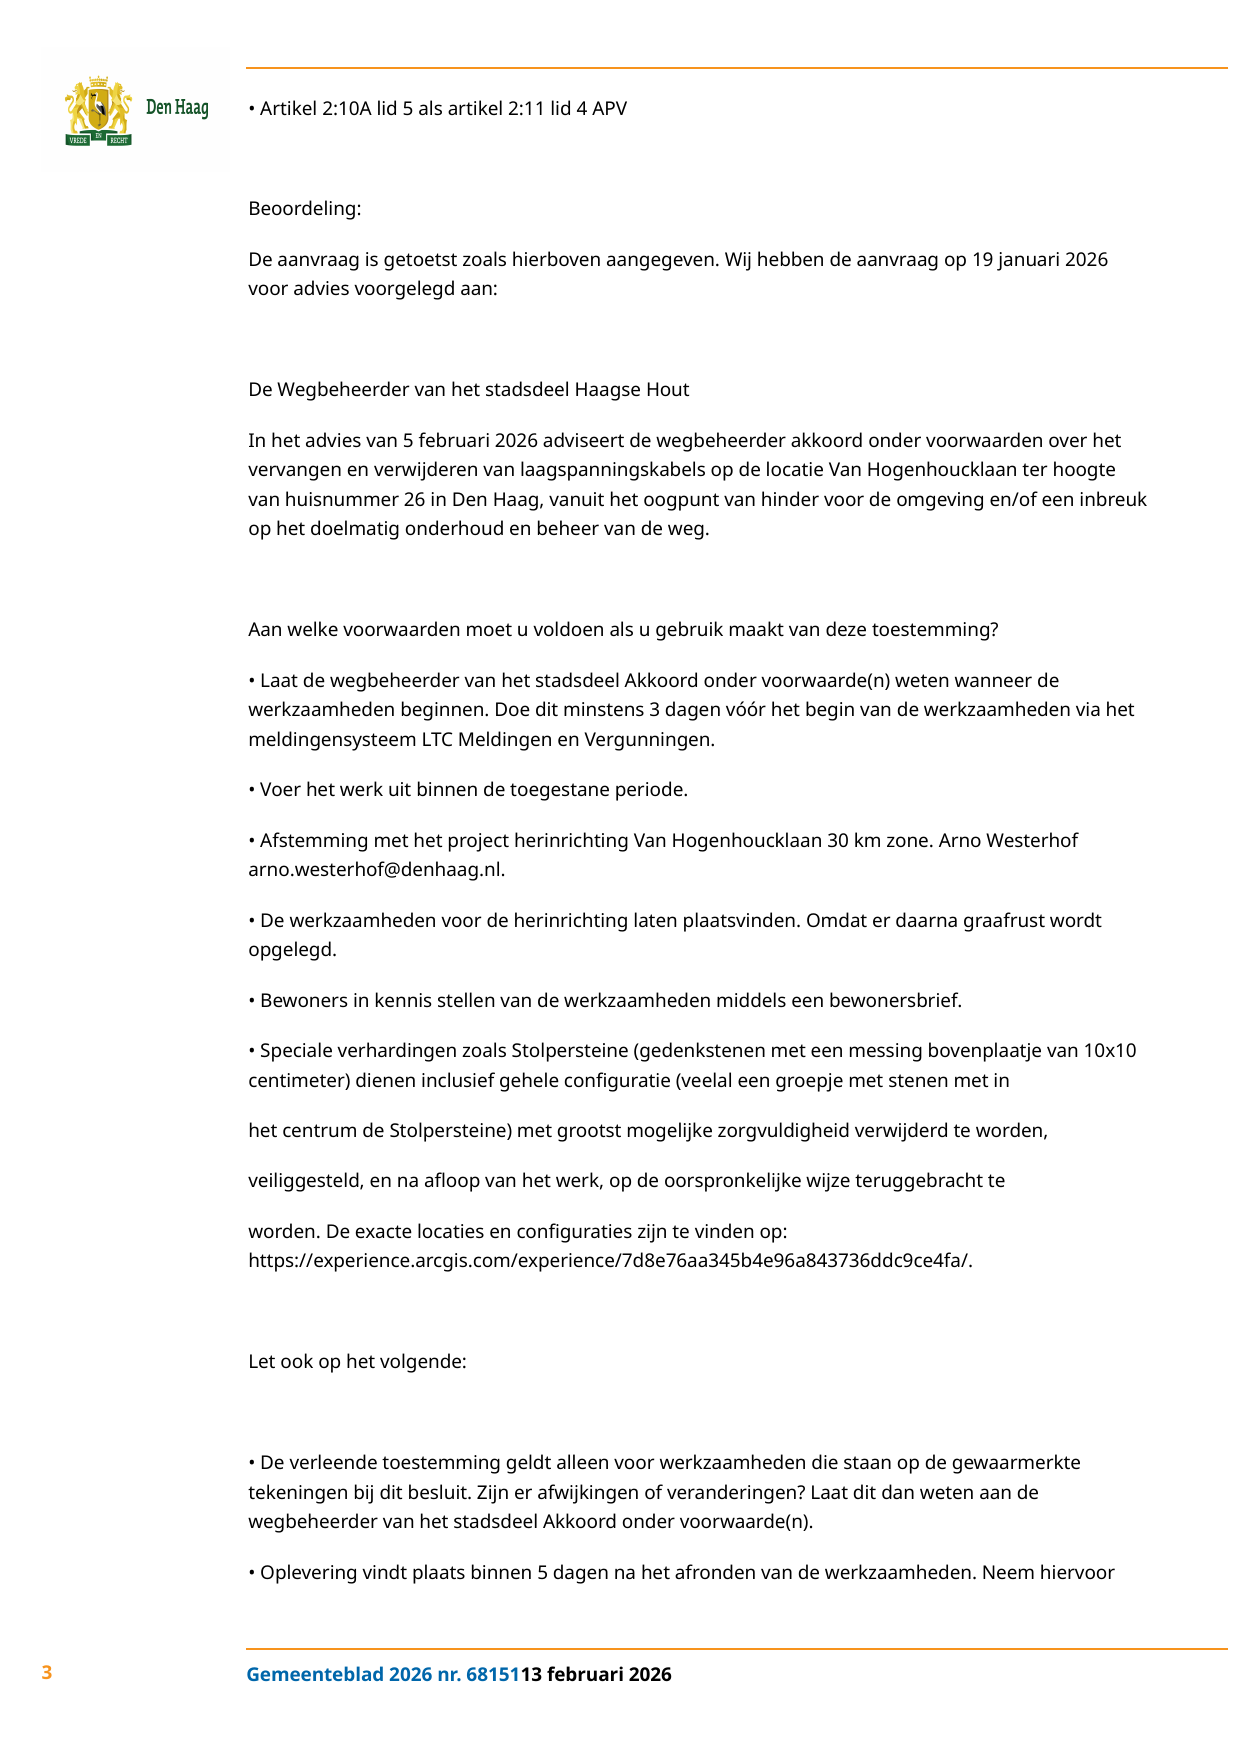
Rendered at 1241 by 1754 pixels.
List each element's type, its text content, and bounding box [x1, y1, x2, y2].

text worden. De exacte locaties en configuraties zijn te vinden op: https://experience.arcgis.com/experience/7d8e76aa345b4e96a843736ddc9ce4fa/. [248, 1218, 1152, 1273]
text het centrum de Stolpersteine) met grootst mogelijke zorgvuldigheid verwijderd te worden, [248, 1117, 1152, 1143]
text • Bewoners in kennis stellen van de werkzaamheden middels een bewonersbrief. [248, 987, 1152, 1013]
text In het advies van 5 februari 2026 adviseert de wegbeheerder akkoord onder voorwaarden over het vervangen en verwijderen van laagspanningskabels op de locatie Van Hogenhoucklaan ter hoogte van huisnummer 26 in Den Haag, vanuit het oogpunt van hinder voor de omgeving en/of een inbreuk op het doelmatig onderhoud en beheer van de weg. [248, 427, 1152, 541]
text veiliggesteld, en na afloop van het werk, op de oorspronkelijke wijze teruggebracht te [248, 1168, 1152, 1193]
text • De werkzaamheden voor de herinrichting laten plaatsvinden. Omdat er daarna graafrust wordt opgelegd. [248, 907, 1152, 962]
text • De verleende toestemming geldt alleen voor werkzaamheden die staan op de gewaarmerkte tekeningen bij dit besluit. Zijn er afwijkingen of veranderingen? Laat dit dan weten aan de wegbeheerder van het stadsdeel Akkoord onder voorwaarde(n). [248, 1449, 1152, 1534]
text • Afstemming met het project herinrichting Van Hogenhoucklaan 30 km zone. Arno Westerhof arno.westerhof@denhaag.nl. [248, 827, 1152, 882]
picture [41, 47, 231, 172]
text Let ook op het volgende: [248, 1348, 1152, 1374]
text • Oplevering vindt plaats binnen 5 dagen na het afronden van de werkzaamheden. Neem hiervoor [248, 1559, 1152, 1585]
text • Voer het werk uit binnen de toegestane periode. [248, 776, 1152, 802]
text De Wegbeheerder van het stadsdeel Haagse Hout [248, 376, 1152, 402]
text Beoordeling: [248, 196, 1152, 221]
text • Laat de wegbeheerder van het stadsdeel Akkoord onder voorwaarde(n) weten wanneer de werkzaamheden beginnen. Doe dit minstens 3 dagen vóór het begin van de werkzaamheden via het meldingensysteem LTC Meldingen en Vergunningen. [248, 667, 1152, 752]
text De aanvraag is getoetst zoals hierboven aangegeven. Wij hebben de aanvraag op 19 januari 2026 voor advies voorgelegd aan: [248, 246, 1152, 301]
text • Speciale verhardingen zoals Stolpersteine (gedenkstenen met een messing bovenplaatje van 10x10 centimeter) dienen inclusief gehele configuratie (veelal een groepje met stenen met in [248, 1037, 1152, 1093]
text • Artikel 2:10A lid 5 als artikel 2:11 lid 4 APV [248, 95, 1152, 121]
text Aan welke voorwaarden moet u voldoen als u gebruik maakt van deze toestemming? [248, 616, 1152, 642]
